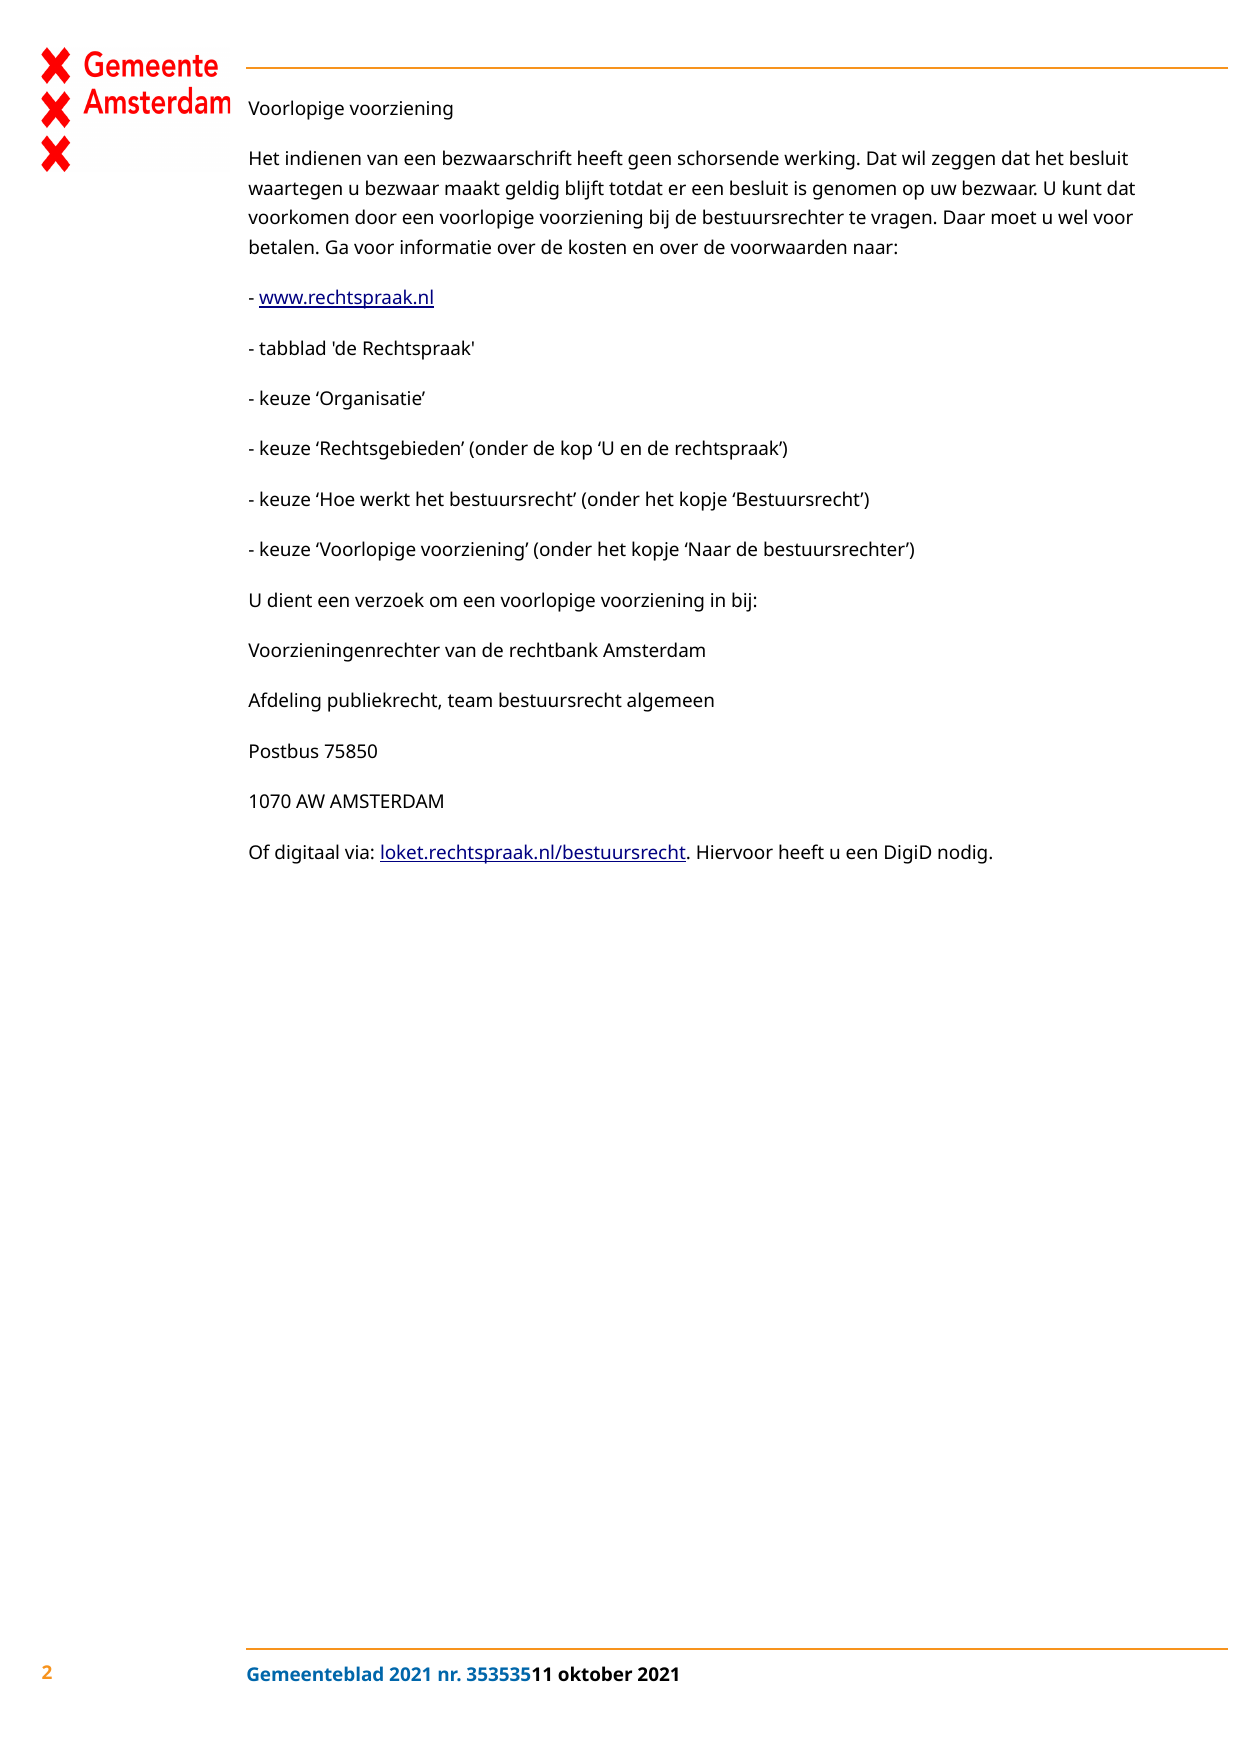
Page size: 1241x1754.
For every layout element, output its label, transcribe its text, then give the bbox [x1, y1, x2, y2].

text Postbus 75850 [248, 738, 1152, 764]
text - www.rechtspraak.nl [248, 284, 1152, 310]
text - keuze ‘Voorlopige voorziening’ (onder het kopje ‘Naar de bestuursrechter’) [248, 536, 1152, 562]
text Afdeling publiekrecht, team bestuursrecht algemeen [248, 688, 1152, 713]
text Het indienen van een bezwaarschrift heeft geen schorsende werking. Dat wil zeggen dat het besluit waartegen u bezwaar maakt geldig blijft totdat er een besluit is genomen op uw bezwaar. U kunt dat voorkomen door een voorlopige voorziening bij de bestuursrechter te vragen. Daar moet u wel voor betalen. Ga voor informatie over de kosten en over de voorwaarden naar: [248, 145, 1152, 260]
text - keuze ‘Hoe werkt het bestuursrecht’ (onder het kopje ‘Bestuursrecht’) [248, 486, 1152, 512]
text - keuze ‘Rechtsgebieden’ (onder de kop ‘U en de rechtspraak’) [248, 436, 1152, 461]
picture [41, 47, 231, 172]
text - keuze ‘Organisatie’ [248, 385, 1152, 411]
text Voorzieningenrechter van de rechtbank Amsterdam [248, 637, 1152, 663]
text U dient een verzoek om een voorlopige voorziening in bij: [248, 587, 1152, 613]
text Of digitaal via: loket.rechtspraak.nl/bestuursrecht. Hiervoor heeft u een DigiD nodig. [248, 839, 1152, 865]
text - tabblad 'de Rechtspraak' [248, 335, 1152, 361]
text 1070 AW AMSTERDAM [248, 788, 1152, 814]
text Voorlopige voorziening [248, 95, 1152, 121]
